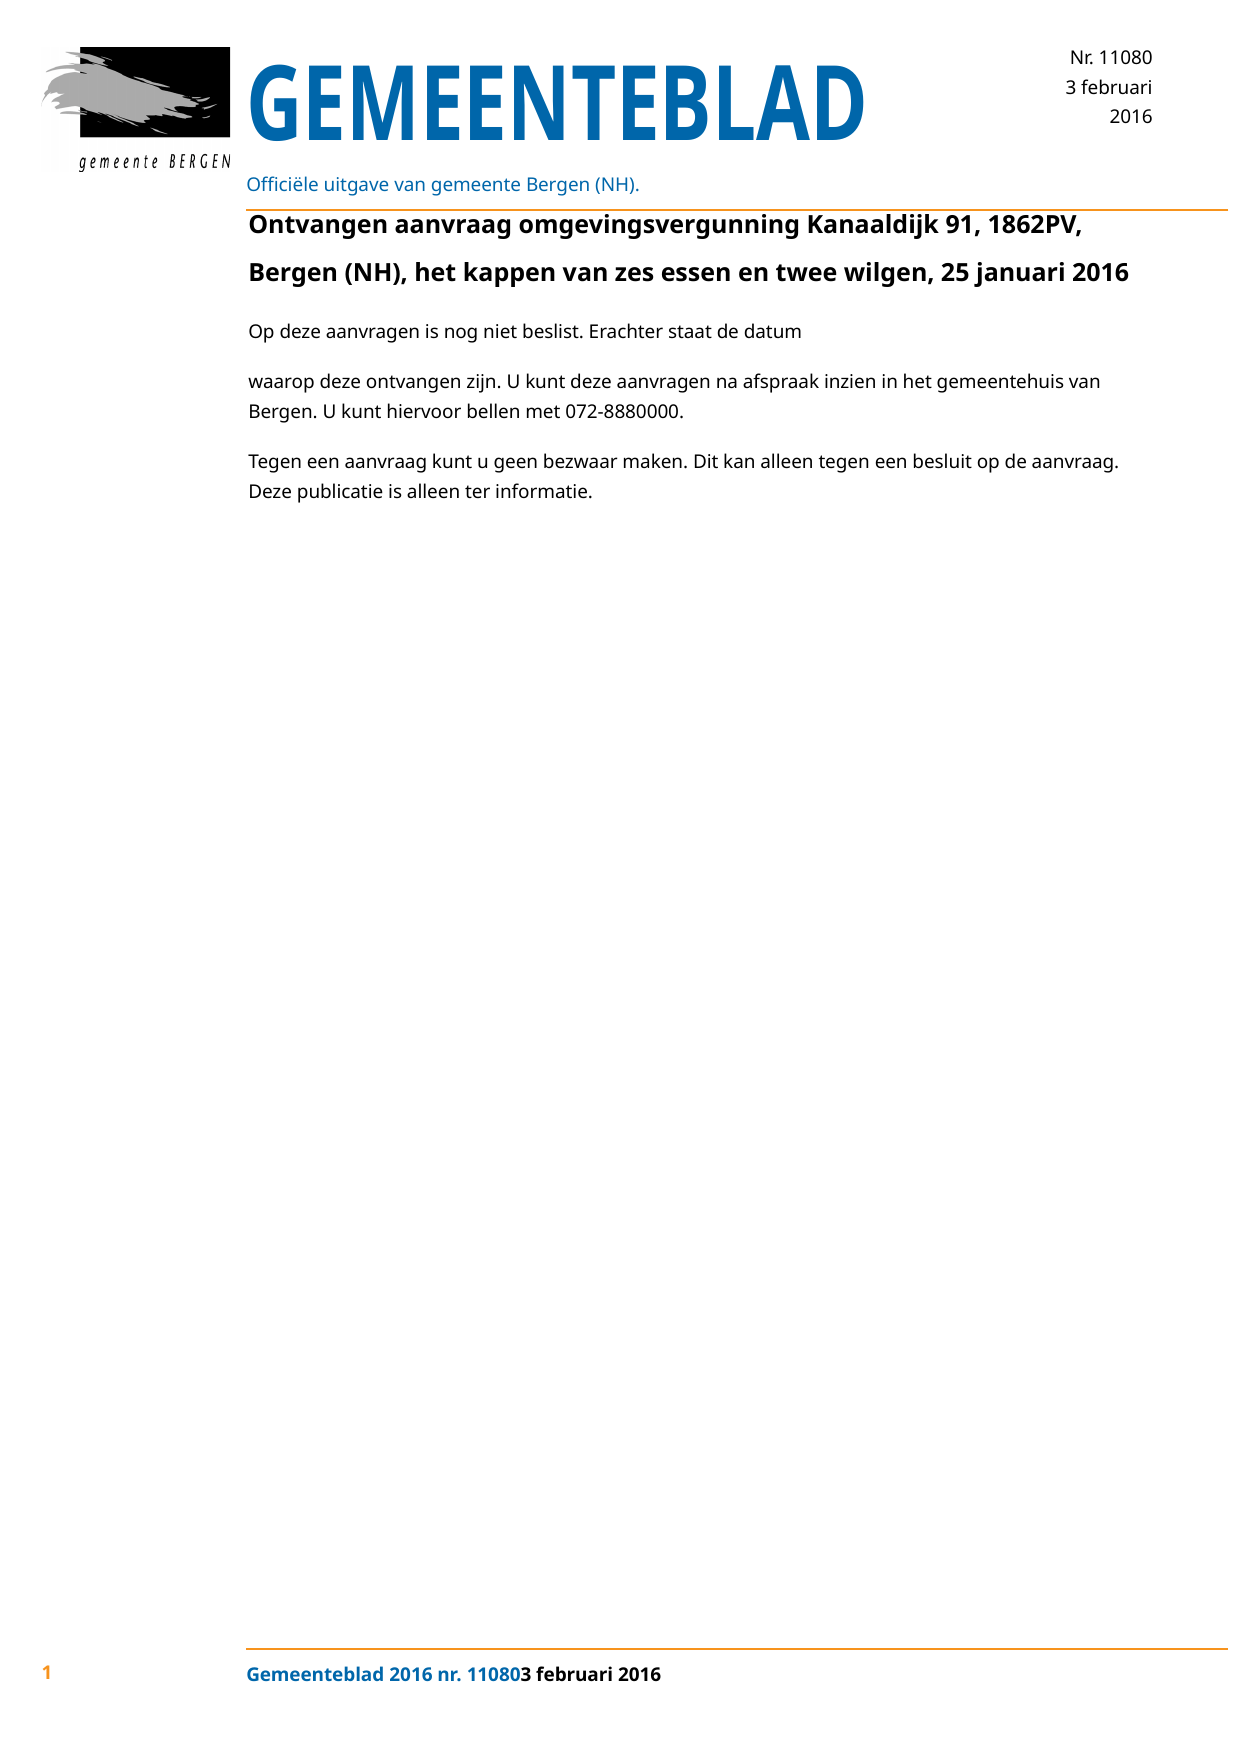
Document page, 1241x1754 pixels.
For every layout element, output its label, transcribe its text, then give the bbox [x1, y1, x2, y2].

picture [41, 47, 231, 172]
text Op deze aanvragen is nog niet beslist. Erachter staat de datum [248, 318, 1152, 344]
text Ontvangen aanvraag omgevingsvergunning Kanaaldijk 91, 1862PV, Bergen (NH), het kappen van zes essen en twee wilgen, 25 januari 2016 [248, 211, 1152, 288]
text waarop deze ontvangen zijn. U kunt deze aanvragen na afspraak inzien in het gemeentehuis van Bergen. U kunt hiervoor bellen met 072-8880000. [248, 368, 1152, 424]
text Tegen een aanvraag kunt u geen bezwaar maken. Dit kan alleen tegen een besluit op de aanvraag. Deze publicatie is alleen ter informatie. [248, 448, 1152, 504]
